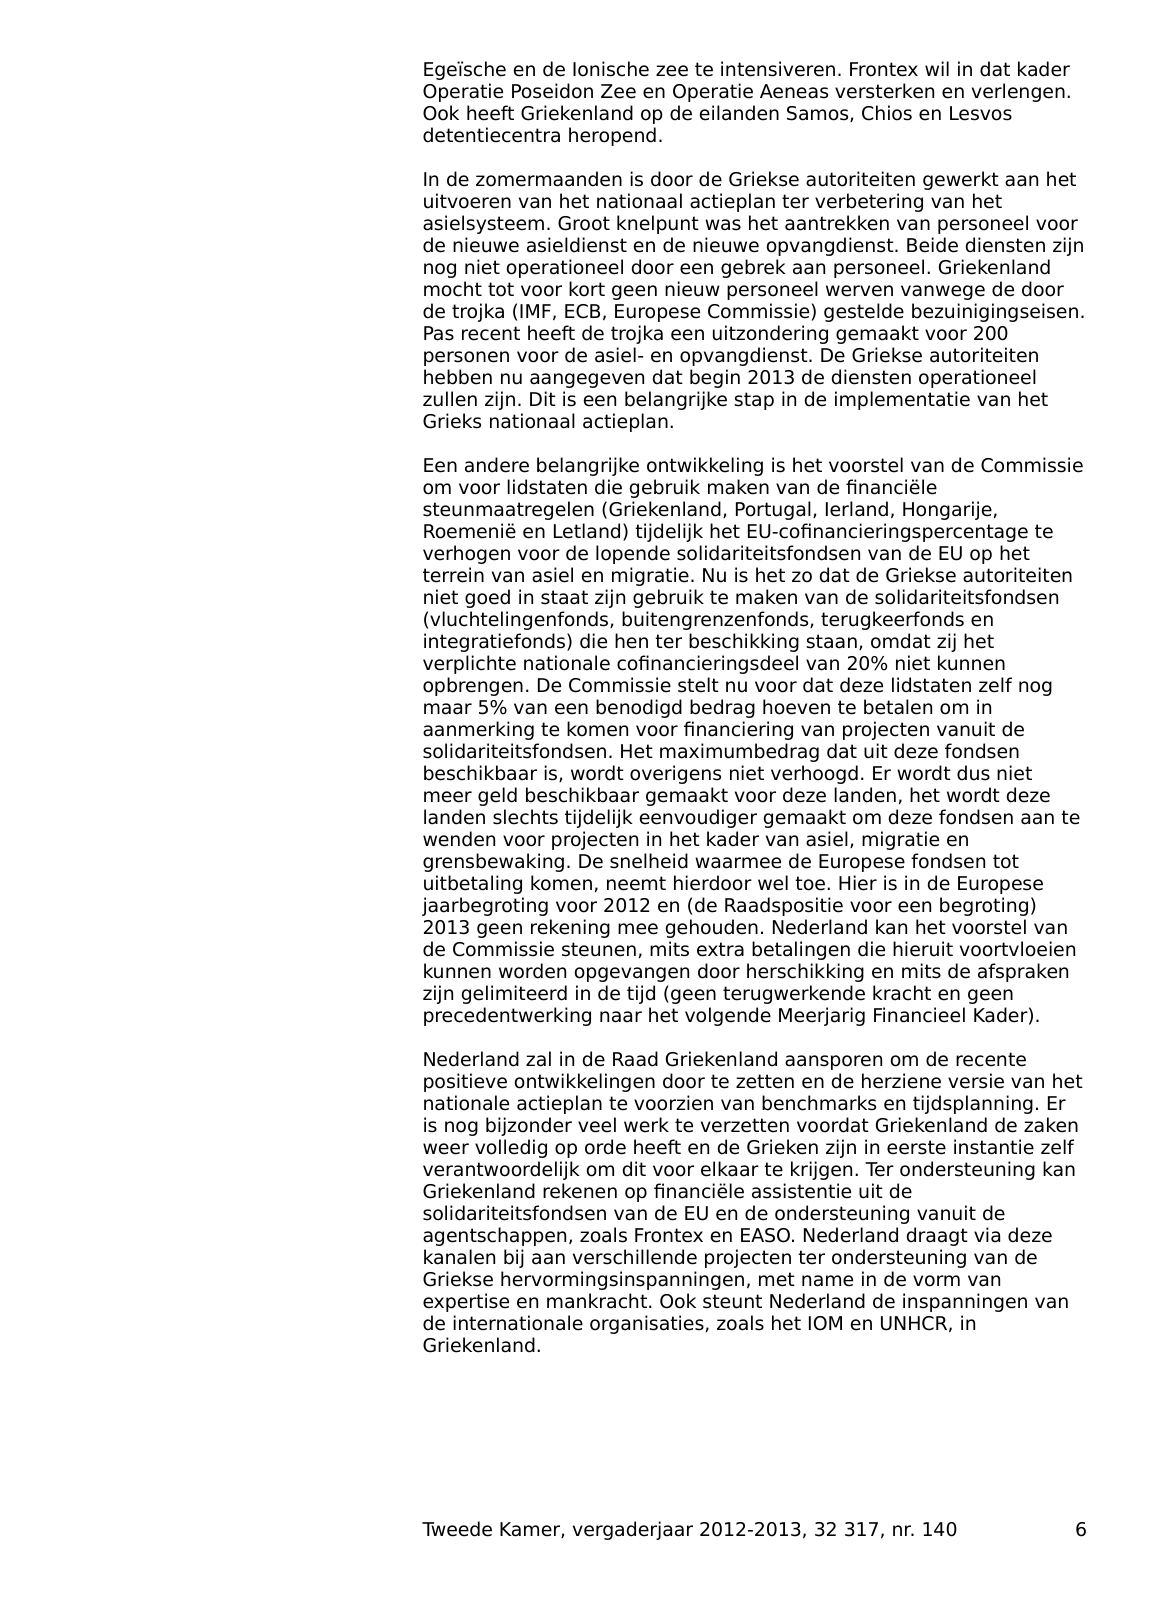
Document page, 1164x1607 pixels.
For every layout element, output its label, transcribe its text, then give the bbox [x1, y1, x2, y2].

text Nederland zal in de Raad Griekenland aansporen om de recente positieve ontwikkelingen door te zetten en de herziene versie van het nationale actieplan te voorzien van benchmarks en tijdsplanning. Er is nog bijzonder veel werk te verzetten voordat Griekenland de zaken weer volledig op orde heeft en de Grieken zijn in eerste instantie zelf verantwoordelijk om dit voor elkaar te krijgen. Ter ondersteuning kan Griekenland rekenen op financiële assistentie uit de solidariteitsfondsen van de EU en de ondersteuning vanuit de agentschappen, zoals Frontex en EASO. Nederland draagt via deze kanalen bij aan verschillende projecten ter ondersteuning van de Griekse hervormingsinspanningen, met name in de vorm van expertise en mankracht. Ook steunt Nederland de inspanningen van de internationale organisaties, zoals het IOM en UNHCR, in Griekenland. [422, 1049, 1087, 1356]
text Een andere belangrijke ontwikkeling is het voorstel van de Commissie om voor lidstaten die gebruik maken van de financiële steunmaatregelen (Griekenland, Portugal, Ierland, Hongarije, Roemenië en Letland) tijdelijk het EU-cofinancieringspercentage te verhogen voor de lopende solidariteitsfondsen van de EU op het terrein van asiel en migratie. Nu is het zo dat de Griekse autoriteiten niet goed in staat zijn gebruik te maken van de solidariteitsfondsen (vluchtelingenfonds, buitengrenzenfonds, terugkeerfonds en integratiefonds) die hen ter beschikking staan, omdat zij het verplichte nationale cofinancieringsdeel van 20% niet kunnen opbrengen. De Commissie stelt nu voor dat deze lidstaten zelf nog maar 5% van een benodigd bedrag hoeven te betalen om in aanmerking te komen voor financiering van projecten vanuit de solidariteitsfondsen. Het maximumbedrag dat uit deze fondsen beschikbaar is, wordt overigens niet verhoogd. Er wordt dus niet meer geld beschikbaar gemaakt voor deze landen, het wordt deze landen slechts tijdelijk eenvoudiger gemaakt om deze fondsen aan te wenden voor projecten in het kader van asiel, migratie en grensbewaking. De snelheid waarmee de Europese fondsen tot uitbetaling komen, neemt hierdoor wel toe. Hier is in de Europese jaarbegroting voor 2012 en (de Raadspositie voor een begroting) 2013 geen rekening mee gehouden. Nederland kan het voorstel van de Commissie steunen, mits extra betalingen die hieruit voortvloeien kunnen worden opgevangen door herschikking en mits de afspraken zijn gelimiteerd in de tijd (geen terugwerkende kracht en geen precedentwerking naar het volgende Meerjarig Financieel Kader). [422, 455, 1087, 1027]
text Egeïsche en de Ionische zee te intensiveren. Frontex wil in dat kader Operatie Poseidon Zee en Operatie Aeneas versterken en verlengen. Ook heeft Griekenland op de eilanden Samos, Chios en Lesvos detentiecentra heropend. [422, 59, 1087, 147]
text In de zomermaanden is door de Griekse autoriteiten gewerkt aan het uitvoeren van het nationaal actieplan ter verbetering van het asielsysteem. Groot knelpunt was het aantrekken van personeel voor de nieuwe asieldienst en de nieuwe opvangdienst. Beide diensten zijn nog niet operationeel door een gebrek aan personeel. Griekenland mocht tot voor kort geen nieuw personeel werven vanwege de door de trojka (IMF, ECB, Europese Commissie) gestelde bezuinigingseisen. Pas recent heeft de trojka een uitzondering gemaakt voor 200 personen voor de asiel- en opvangdienst. De Griekse autoriteiten hebben nu aangegeven dat begin 2013 de diensten operationeel zullen zijn. Dit is een belangrijke stap in de implementatie van het Grieks nationaal actieplan. [422, 169, 1087, 433]
